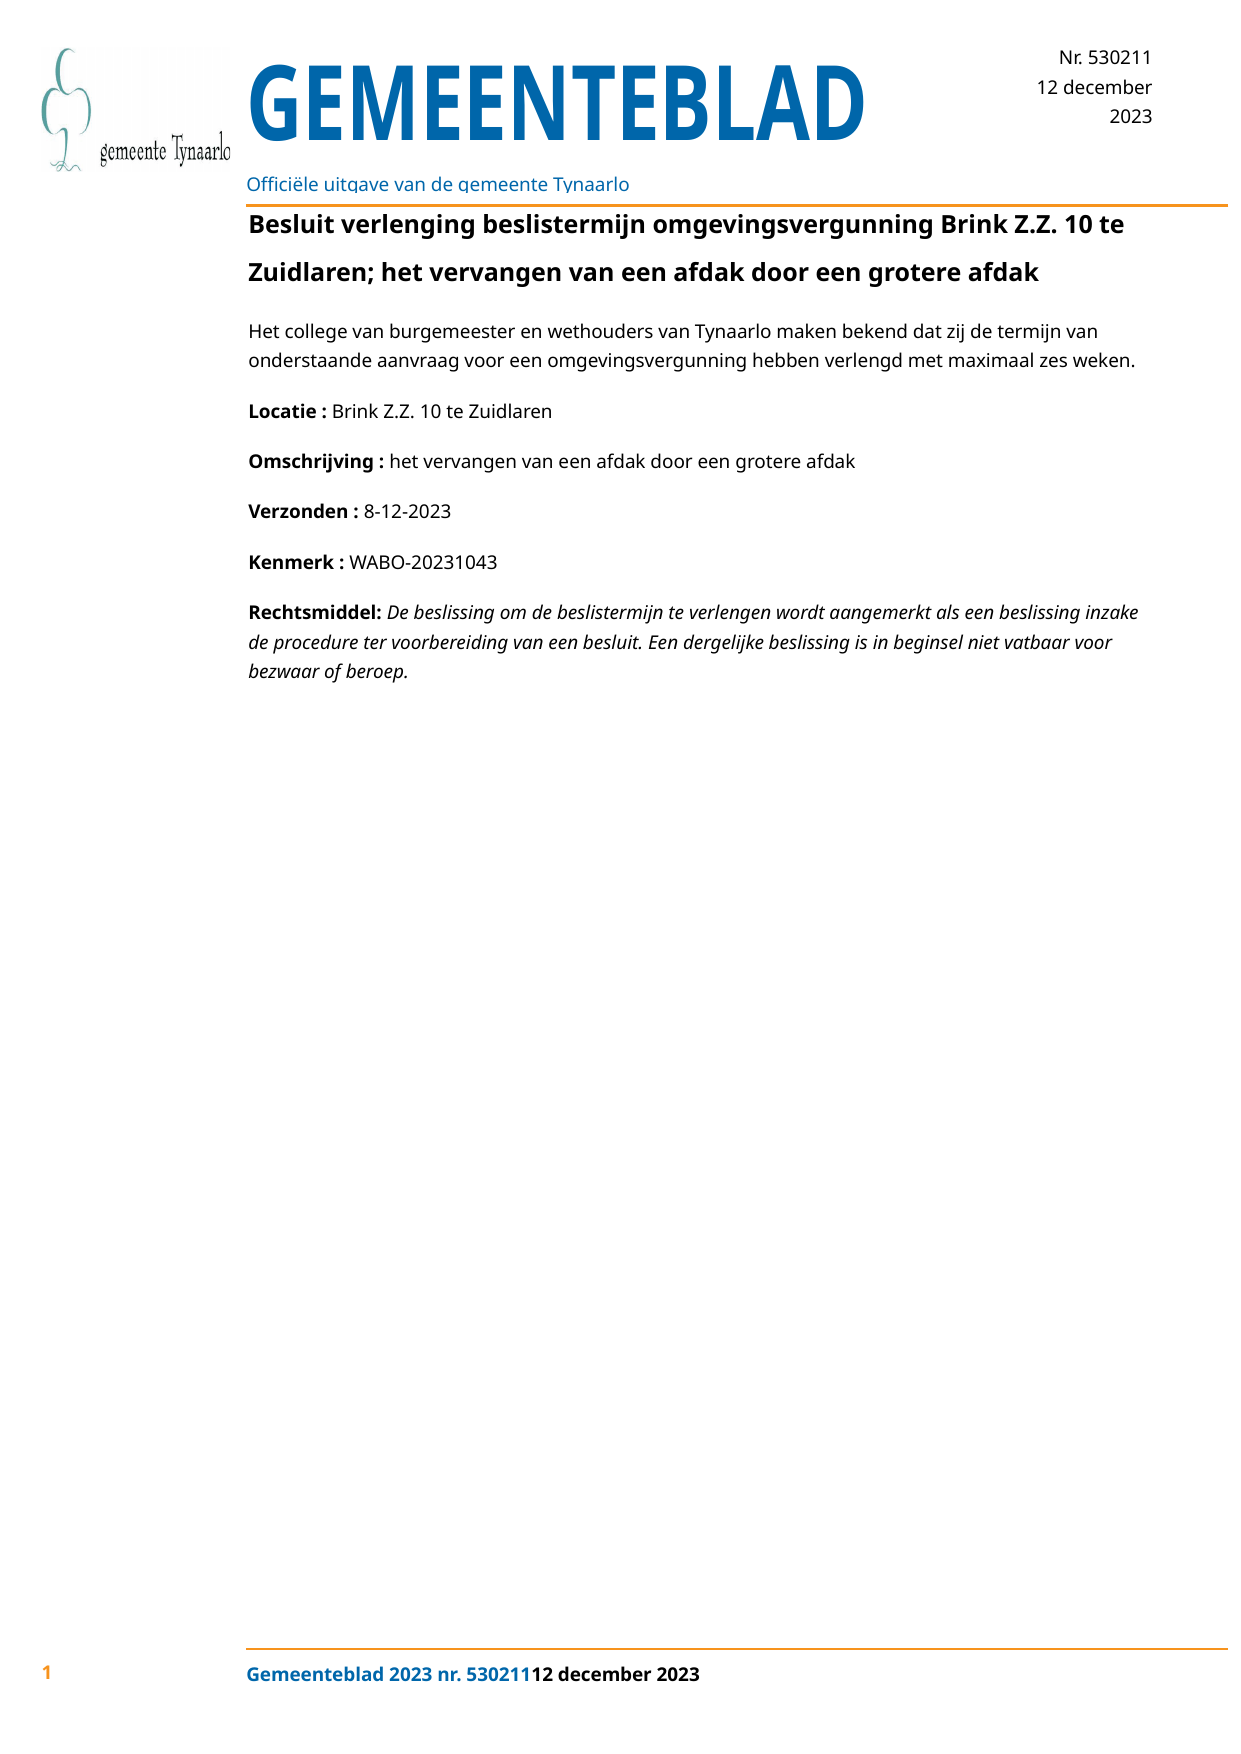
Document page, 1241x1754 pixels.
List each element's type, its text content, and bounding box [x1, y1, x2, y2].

picture [41, 47, 231, 172]
text Verzonden : 8-12-2023 [248, 499, 1152, 524]
text Kenmerk : WABO-20231043 [248, 549, 1152, 575]
text Rechtsmiddel: De beslissing om de beslistermijn te verlengen wordt aangemerkt als een beslissing inzake de procedure ter voorbereiding van een besluit. Een dergelijke beslissing is in beginsel niet vatbaar voor bezwaar of beroep. [248, 599, 1152, 684]
text Omschrijving : het vervangen van een afdak door een grotere afdak [248, 448, 1152, 474]
text Locatie : Brink Z.Z. 10 te Zuidlaren [248, 398, 1152, 424]
text Besluit verlenging beslistermijn omgevingsvergunning Brink Z.Z. 10 te Zuidlaren; het vervangen van een afdak door een grotere afdak [248, 207, 1152, 288]
text Het college van burgemeester en wethouders van Tynaarlo maken bekend dat zij de termijn van onderstaande aanvraag voor een omgevingsvergunning hebben verlengd met maximaal zes weken. [248, 318, 1152, 373]
